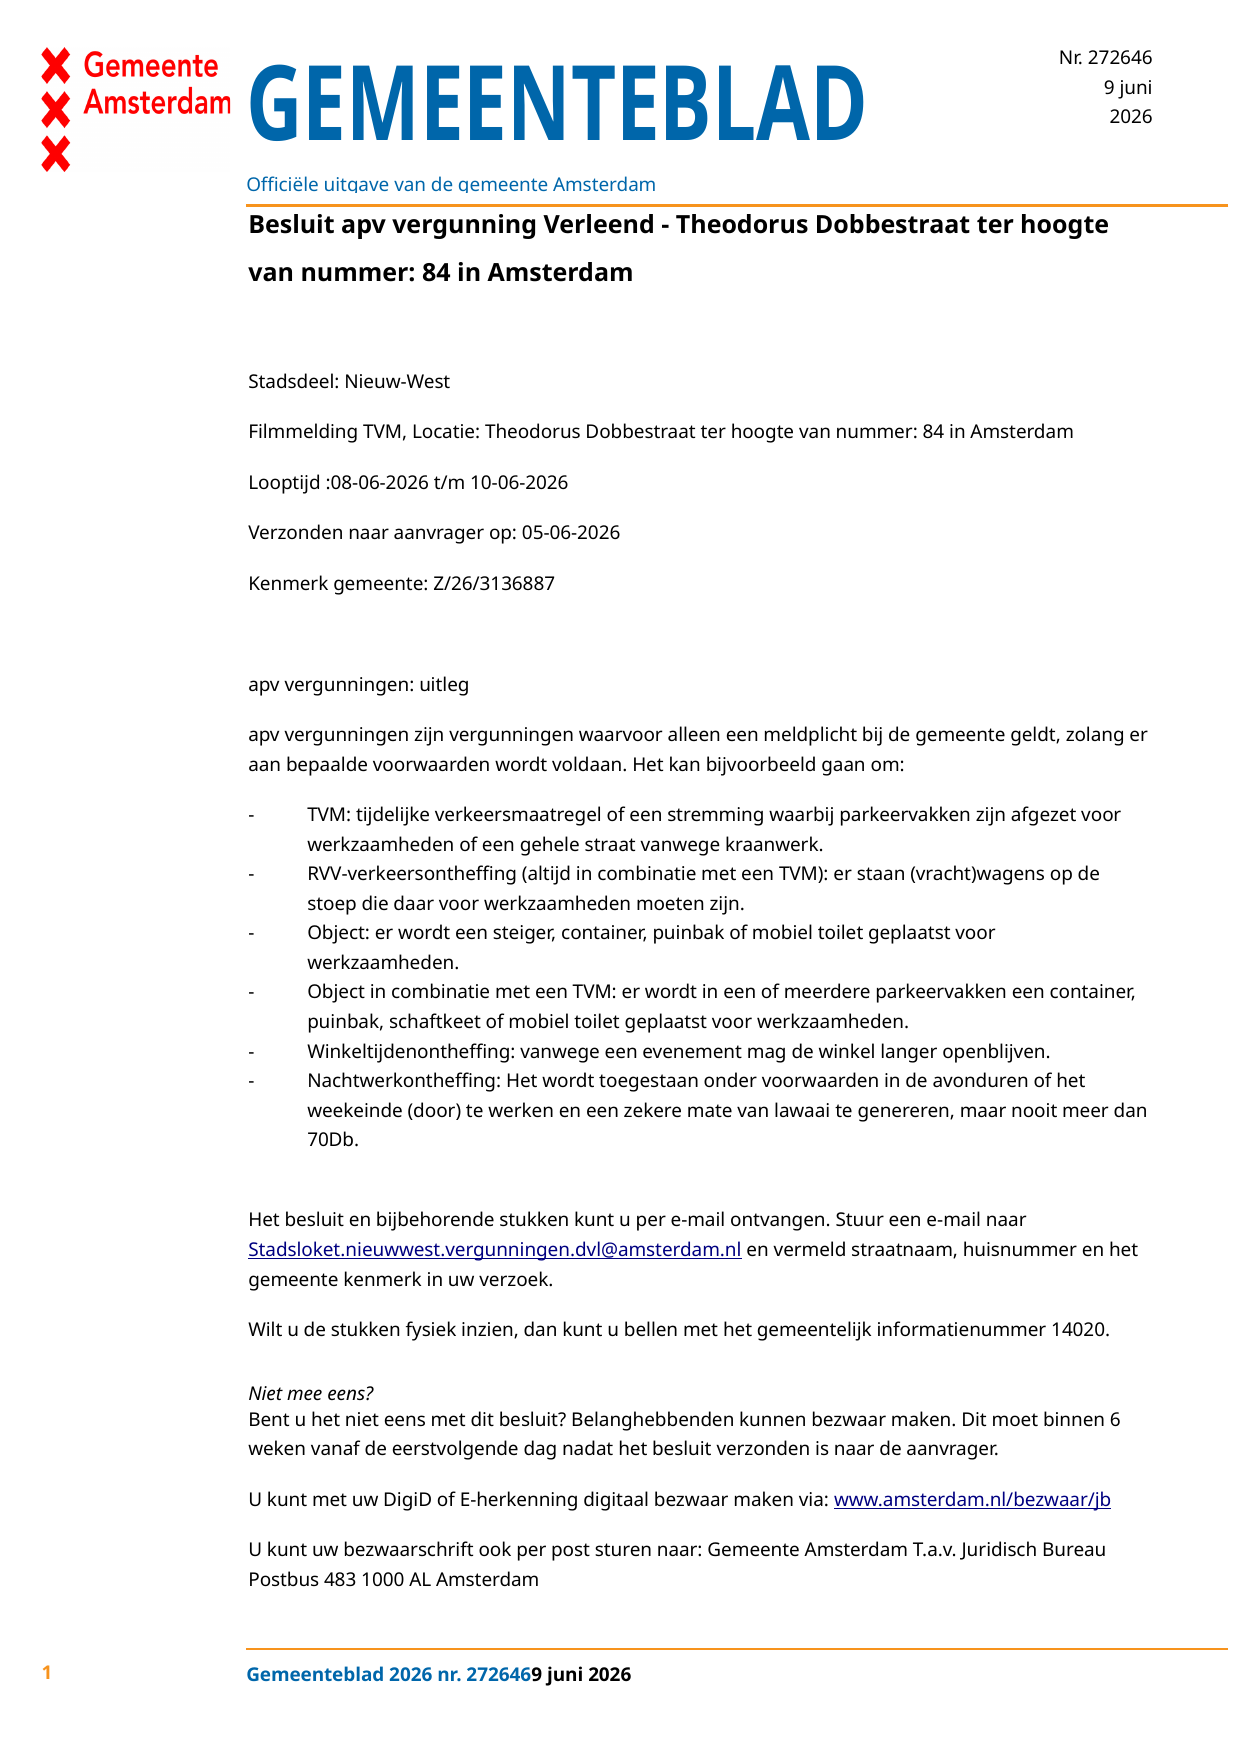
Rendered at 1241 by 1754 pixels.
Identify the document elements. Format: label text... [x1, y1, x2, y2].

text Besluit apv vergunning Verleend - Theodorus Dobbestraat ter hoogte van nummer: 84 in Amsterdam [248, 207, 1152, 288]
text Stadsdeel: Nieuw-West [248, 368, 1152, 394]
text apv vergunningen: uitleg [248, 671, 1152, 697]
list RVV-verkeersontheffing (altijd in combinatie met een TVM): er staan (vracht)wagens op de stoep die daar voor werkzaamheden moeten zijn. [248, 860, 1152, 916]
list Object: er wordt een steiger, container, puinbak of mobiel toilet geplaatst voor werkzaamheden. [248, 919, 1152, 975]
text U kunt met uw DigiD of E-herkenning digitaal bezwaar maken via: www.amsterdam.nl/bezwaar/jb [248, 1486, 1152, 1512]
list Object in combinatie met een TVM: er wordt in een of meerdere parkeervakken een container, puinbak, schaftkeet of mobiel toilet geplaatst voor werkzaamheden. [248, 979, 1152, 1034]
text Filmmelding TVM, Locatie: Theodorus Dobbestraat ter hoogte van nummer: 84 in Amsterdam [248, 419, 1152, 444]
text U kunt uw bezwaarschrift ook per post sturen naar: Gemeente Amsterdam T.a.v. Juridisch Bureau Postbus 483 1000 AL Amsterdam [248, 1536, 1152, 1592]
picture [41, 47, 231, 172]
list Nachtwerkontheffing: Het wordt toegestaan onder voorwaarden in de avonduren of het weekeinde (door) te werken en een zekere mate van lawaai te genereren, maar nooit meer dan 70Db. [248, 1067, 1152, 1152]
text Wilt u de stukken fysiek inzien, dan kunt u bellen met het gemeentelijk informatienummer 14020. [248, 1316, 1152, 1342]
text Bent u het niet eens met dit besluit? Belanghebbenden kunnen bezwaar maken. Dit moet binnen 6 weken vanaf de eerstvolgende dag nadat het besluit verzonden is naar de aanvrager. [248, 1406, 1152, 1461]
text Kenmerk gemeente: Z/26/3136887 [248, 570, 1152, 596]
text apv vergunningen zijn vergunningen waarvoor alleen een meldplicht bij de gemeente geldt, zolang er aan bepaalde voorwaarden wordt voldaan. Het kan bijvoorbeeld gaan om: [248, 721, 1152, 777]
text Verzonden naar aanvrager op: 05-06-2026 [248, 519, 1152, 545]
list TVM: tijdelijke verkeersmaatregel of een stremming waarbij parkeervakken zijn afgezet voor werkzaamheden of een gehele straat vanwege kraanwerk. [248, 801, 1152, 857]
text Looptijd :08-06-2026 t/m 10-06-2026 [248, 469, 1152, 495]
text Het besluit en bijbehorende stukken kunt u per e-mail ontvangen. Stuur een e-mail naar Stadsloket.nieuwwest.vergunningen.dvl@amsterdam.nl en vermeld straatnaam, huisnummer en het gemeente kenmerk in uw verzoek. [248, 1207, 1152, 1292]
list Winkeltijdenontheffing: vanwege een evenement mag de winkel langer openblijven. [248, 1038, 1152, 1064]
text Niet mee eens? [248, 1380, 1152, 1406]
